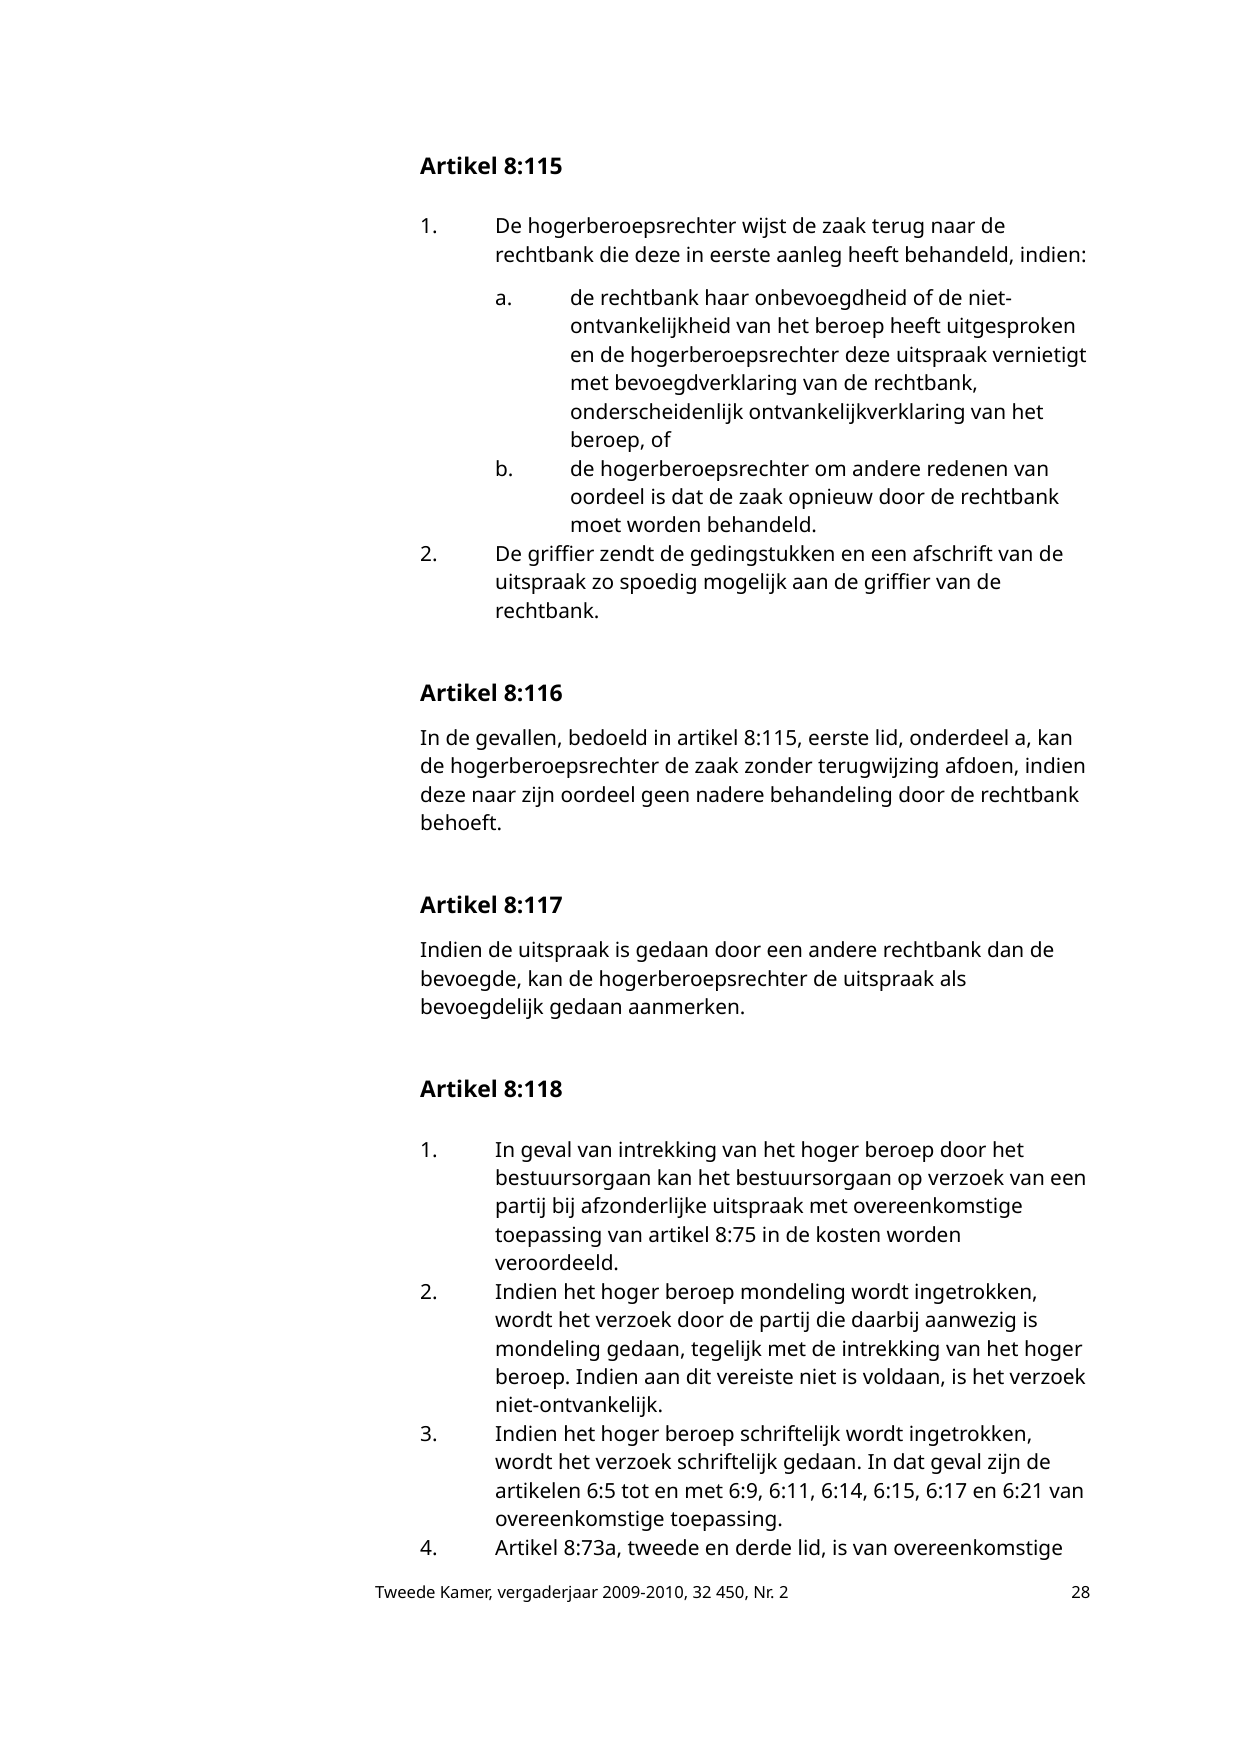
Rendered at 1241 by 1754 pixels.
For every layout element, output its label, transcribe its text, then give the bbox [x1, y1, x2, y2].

list de hogerberoepsrechter om andere redenen van oordeel is dat de zaak opnieuw door de rechtbank moet worden behandeld. [495, 454, 1090, 539]
list Indien het hoger beroep mondeling wordt ingetrokken, wordt het verzoek door de partij die daarbij aanwezig is mondeling gedaan, tegelijk met de intrekking van het hoger beroep. Indien aan dit vereiste niet is voldaan, is het verzoek niet-ontvankelijk. [420, 1277, 1090, 1419]
subtitle Artikel 8:118 [420, 1073, 1090, 1105]
list In geval van intrekking van het hoger beroep door het bestuursorgaan kan het bestuursorgaan op verzoek van een partij bij afzonderlijke uitspraak met overeenkomstige toepassing van artikel 8:75 in de kosten worden veroordeeld. [420, 1135, 1090, 1277]
text Indien de uitspraak is gedaan door een andere rechtbank dan de bevoegde, kan de hogerberoepsrechter de uitspraak als bevoegdelijk gedaan aanmerken. [420, 936, 1090, 1021]
subtitle Artikel 8:116 [420, 677, 1090, 708]
subtitle Artikel 8:115 [420, 150, 1090, 181]
list Artikel 8:73a, tweede en derde lid, is van overeenkomstige [420, 1533, 1090, 1561]
subtitle Artikel 8:117 [420, 889, 1090, 921]
list de rechtbank haar onbevoegdheid of de niet-ontvankelijkheid van het beroep heeft uitgesproken en de hogerberoepsrechter deze uitspraak vernietigt met bevoegdverklaring van de rechtbank, onderscheidenlijk ontvankelijkverklaring van het beroep, of [495, 283, 1090, 454]
list De griffier zendt de gedingstukken en een afschrift van de uitspraak zo spoedig mogelijk aan de griffier van de rechtbank. [420, 539, 1090, 624]
list Indien het hoger beroep schriftelijk wordt ingetrokken, wordt het verzoek schriftelijk gedaan. In dat geval zijn de artikelen 6:5 tot en met 6:9, 6:11, 6:14, 6:15, 6:17 en 6:21 van overeenkomstige toepassing. [420, 1419, 1090, 1533]
text In de gevallen, bedoeld in artikel 8:115, eerste lid, onderdeel a, kan de hogerberoepsrechter de zaak zonder terugwijzing afdoen, indien deze naar zijn oordeel geen nadere behandeling door de rechtbank behoeft. [420, 723, 1090, 837]
list De hogerberoepsrechter wijst de zaak terug naar de rechtbank die deze in eerste aanleg heeft behandeld, indien: [420, 211, 1090, 268]
